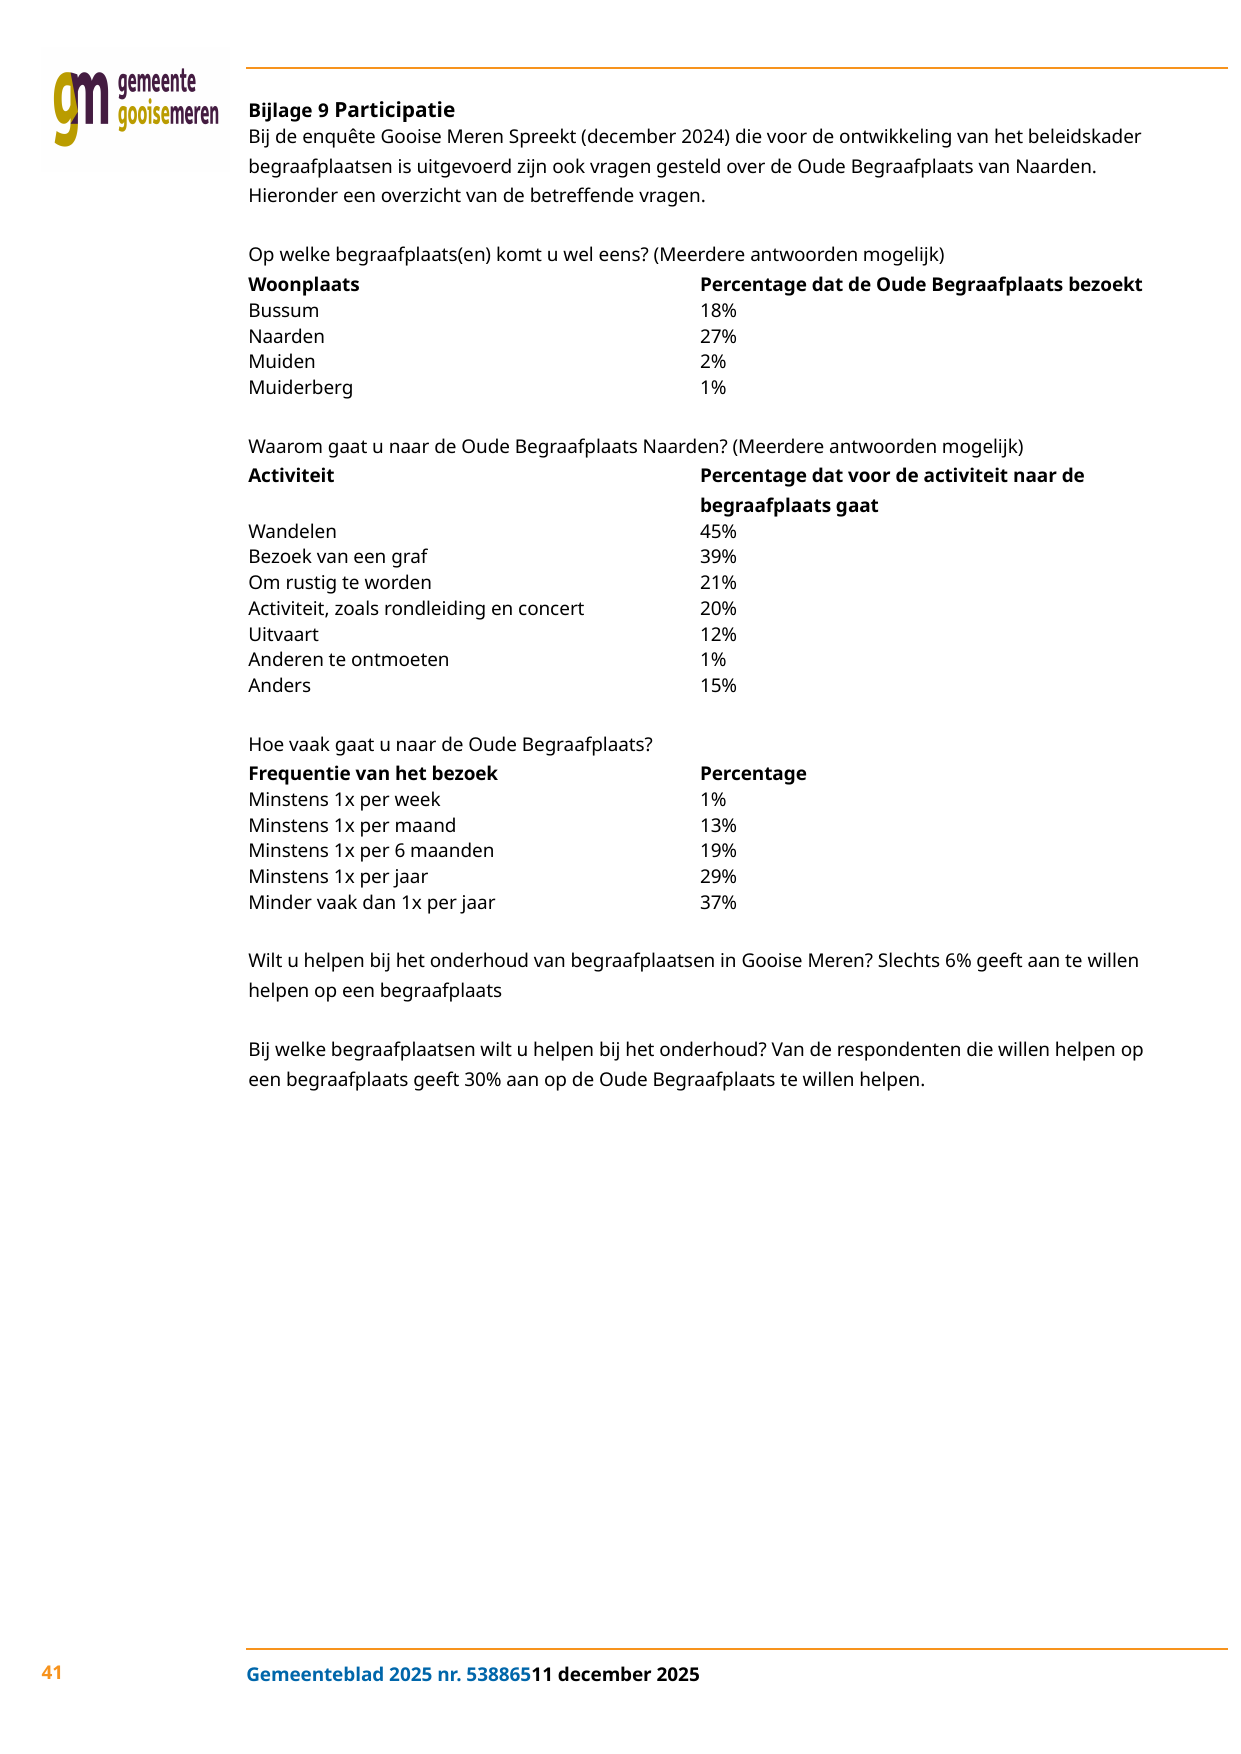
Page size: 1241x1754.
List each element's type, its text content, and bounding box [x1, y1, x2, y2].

table_cell Wandelen [248, 518, 700, 543]
table_cell 29% [700, 863, 1152, 889]
table_cell Minstens 1x per week [248, 786, 700, 812]
table_cell Minder vaak dan 1x per jaar [248, 889, 700, 915]
table_header Woonplaats [248, 271, 700, 297]
table_header Percentage [700, 760, 1152, 786]
text Bij welke begraafplaatsen wilt u helpen bij het onderhoud? Van de respondenten die willen helpen op een begraafplaats geeft 30% aan op de Oude Begraafplaats te willen helpen. [248, 1036, 1152, 1092]
table_cell Minstens 1x per maand [248, 812, 700, 838]
table_cell Om rustig te worden [248, 569, 700, 595]
table_cell 13% [700, 812, 1152, 838]
table_cell 20% [700, 595, 1152, 621]
table_cell 18% [700, 297, 1152, 323]
table_cell 37% [700, 889, 1152, 915]
table_cell Naarden [248, 323, 700, 348]
table_cell 1% [700, 646, 1152, 672]
table_cell 2% [700, 349, 1152, 374]
table_cell Muiden [248, 349, 700, 374]
table_cell 1% [700, 374, 1152, 400]
table_cell 1% [700, 786, 1152, 812]
text Waarom gaat u naar de Oude Begraafplaats Naarden? (Meerdere antwoorden mogelijk) [248, 433, 1152, 458]
table_cell Minstens 1x per 6 maanden [248, 838, 700, 863]
table_header Activiteit [248, 463, 700, 518]
table_header Percentage dat voor de activiteit naar de begraafplaats gaat [700, 463, 1152, 518]
text Bijlage 9 Participatie [248, 95, 1152, 123]
table_cell Bussum [248, 297, 700, 323]
table_cell 15% [700, 672, 1152, 698]
table_cell Bezoek van een graf [248, 544, 700, 569]
table_cell 19% [700, 838, 1152, 863]
picture [41, 47, 231, 172]
text Bij de enquête Gooise Meren Spreekt (december 2024) die voor de ontwikkeling van het beleidskader begraafplaatsen is uitgevoerd zijn ook vragen gesteld over de Oude Begraafplaats van Naarden. Hieronder een overzicht van de betreffende vragen. [248, 123, 1152, 208]
table_cell 39% [700, 544, 1152, 569]
table_cell Uitvaart [248, 621, 700, 646]
table_cell 27% [700, 323, 1152, 348]
table_cell Anderen te ontmoeten [248, 646, 700, 672]
table_cell Anders [248, 672, 700, 698]
text Op welke begraafplaats(en) komt u wel eens? (Meerdere antwoorden mogelijk) [248, 242, 1152, 267]
table_cell Muiderberg [248, 374, 700, 400]
table_cell 21% [700, 569, 1152, 595]
text Hoe vaak gaat u naar de Oude Begraafplaats? [248, 731, 1152, 756]
table_header Frequentie van het bezoek [248, 760, 700, 786]
table_cell Activiteit, zoals rondleiding en concert [248, 595, 700, 621]
table_cell Minstens 1x per jaar [248, 863, 700, 889]
text Wilt u helpen bij het onderhoud van begraafplaatsen in Gooise Meren? Slechts 6% geeft aan te willen helpen op een begraafplaats [248, 948, 1152, 1003]
table_cell 12% [700, 621, 1152, 646]
table_cell 45% [700, 518, 1152, 543]
table_header Percentage dat de Oude Begraafplaats bezoekt [700, 271, 1152, 297]
